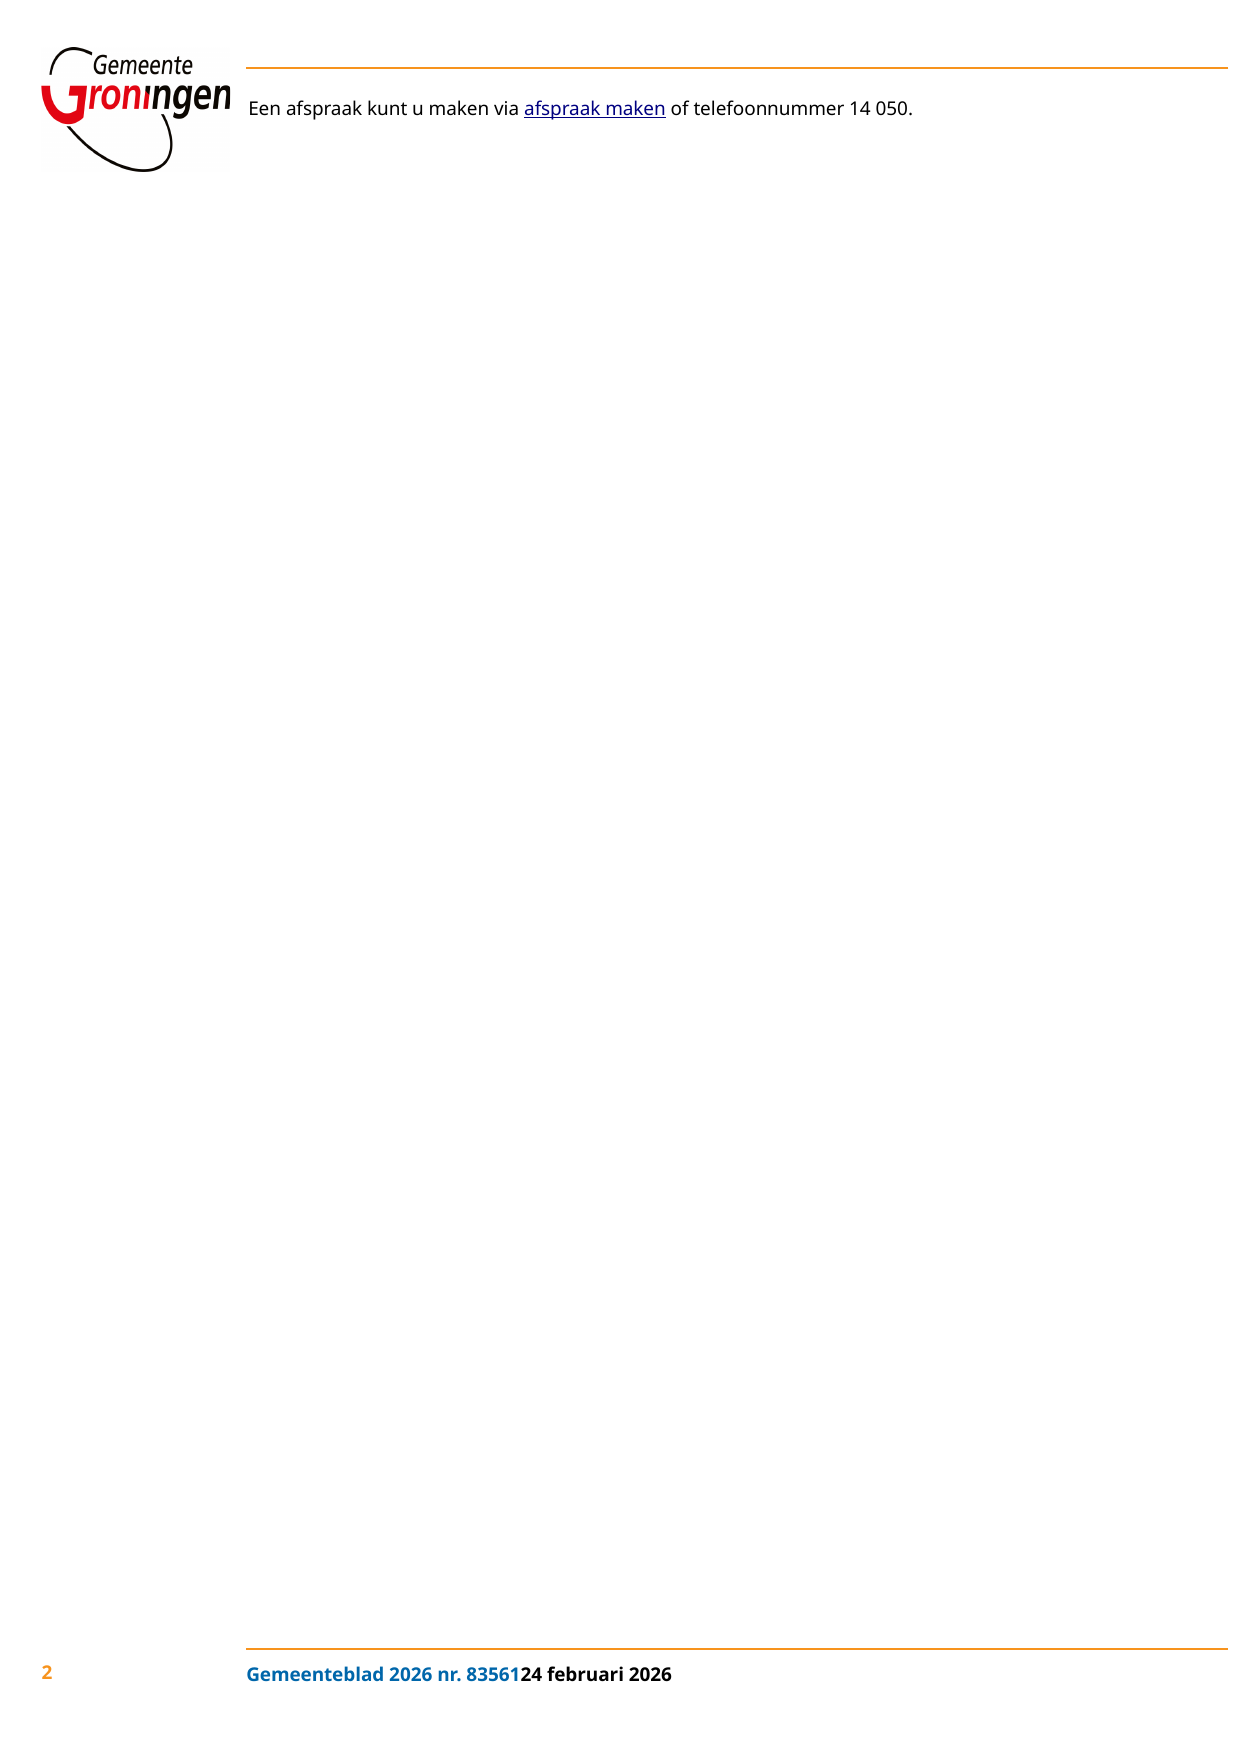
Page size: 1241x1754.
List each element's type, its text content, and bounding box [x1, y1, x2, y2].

text Een afspraak kunt u maken via afspraak maken of telefoonnummer 14 050. [248, 95, 1152, 121]
picture [41, 47, 231, 172]
